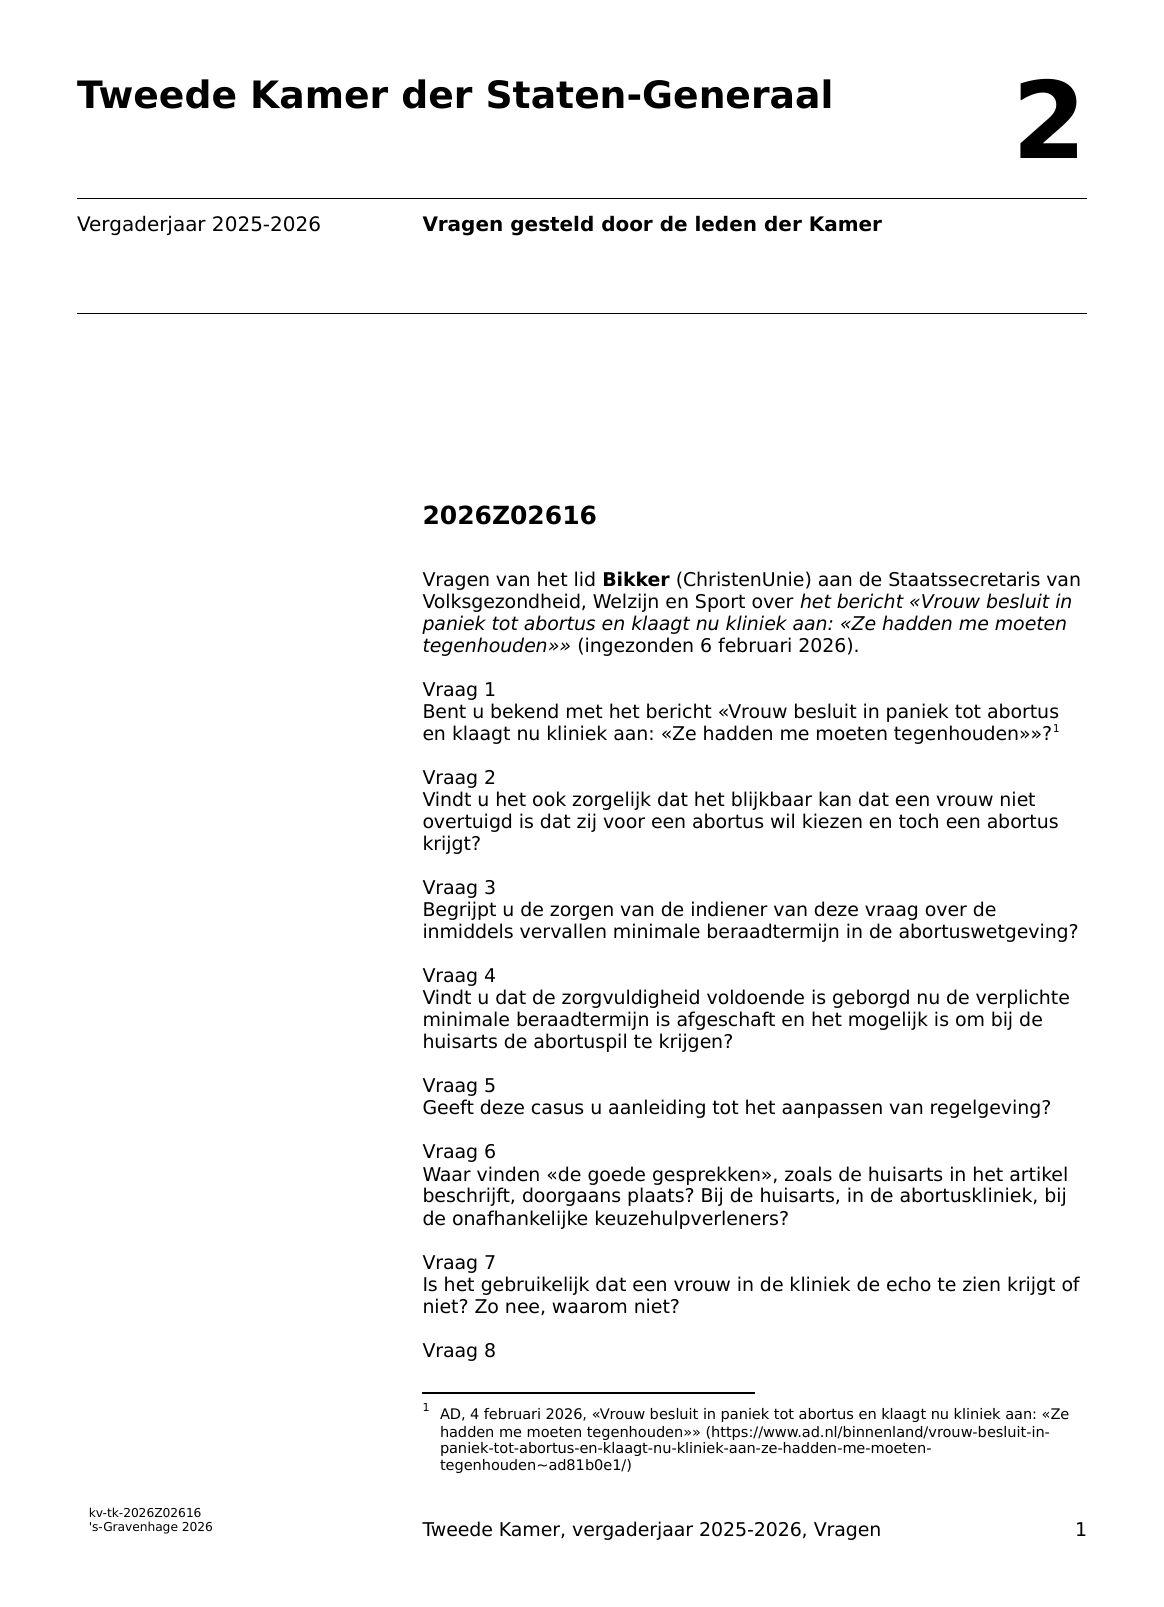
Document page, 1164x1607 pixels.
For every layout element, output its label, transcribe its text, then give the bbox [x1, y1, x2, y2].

text 2026Z02616 [422, 501, 1087, 531]
text Vraag 2 [422, 767, 1087, 789]
text Geeft deze casus u aanleiding tot het aanpassen van regelgeving? [422, 1097, 1087, 1119]
table_cell Vergaderjaar 2025-2026 [77, 199, 422, 313]
text Vraag 4 [422, 965, 1087, 987]
text kv-tk-2026Z02616 [88, 1506, 323, 1520]
text Is het gebruikelijk dat een vrouw in de kliniek de echo te zien krijgt of niet? Zo nee, waarom niet? [422, 1273, 1087, 1317]
text Begrijpt u de zorgen van de indiener van deze vraag over de inmiddels vervallen minimale beraadtermijn in de abortuswetgeving? [422, 899, 1087, 943]
text Vraag 8 [422, 1340, 1087, 1362]
table_header 2 [886, 59, 1087, 198]
text AD, 4 februari 2026, «Vrouw besluit in paniek tot abortus en klaagt nu kliniek aan: «Ze hadden me moeten tegenhouden»» (https://www.ad.nl/binnenland/vrouw-besluit-in-paniek-tot-abortus-en-klaagt-nu-kliniek-aan-ze-hadden-me-moeten-tegenhouden~ad81b0e1/) [422, 1402, 1087, 1474]
text Vraag 5 [422, 1075, 1087, 1097]
text Waar vinden «de goede gesprekken», zoals de huisarts in het artikel beschrijft, doorgaans plaats? Bij de huisarts, in de abortuskliniek, bij de onafhankelijke keuzehulpverleners? [422, 1163, 1087, 1229]
text Vindt u dat de zorgvuldigheid voldoende is geborgd nu de verplichte minimale beraadtermijn is afgeschaft en het mogelijk is om bij de huisarts de abortuspil te krijgen? [422, 987, 1087, 1053]
text Vraag 6 [422, 1141, 1087, 1163]
table_header Tweede Kamer der Staten-Generaal [77, 59, 886, 198]
text Vraag 1 [422, 679, 1087, 701]
text Vragen van het lid Bikker (ChristenUnie) aan de Staatssecretaris van Volksgezondheid, Welzijn en Sport over het bericht «Vrouw besluit in paniek tot abortus en klaagt nu kliniek aan: «Ze hadden me moeten tegenhouden»» (ingezonden 6 februari 2026). [422, 569, 1087, 657]
table_cell Vragen gesteld door de leden der Kamer [422, 199, 1087, 313]
text Vraag 7 [422, 1252, 1087, 1273]
text Bent u bekend met het bericht «Vrouw besluit in paniek tot abortus en klaagt nu kliniek aan: «Ze hadden me moeten tegenhouden»»? [422, 701, 1087, 745]
text 's-Gravenhage 2026 [88, 1520, 323, 1534]
text Vindt u het ook zorgelijk dat het blijkbaar kan dat een vrouw niet overtuigd is dat zij voor een abortus wil kiezen en toch een abortus krijgt? [422, 789, 1087, 855]
text Vraag 3 [422, 877, 1087, 899]
